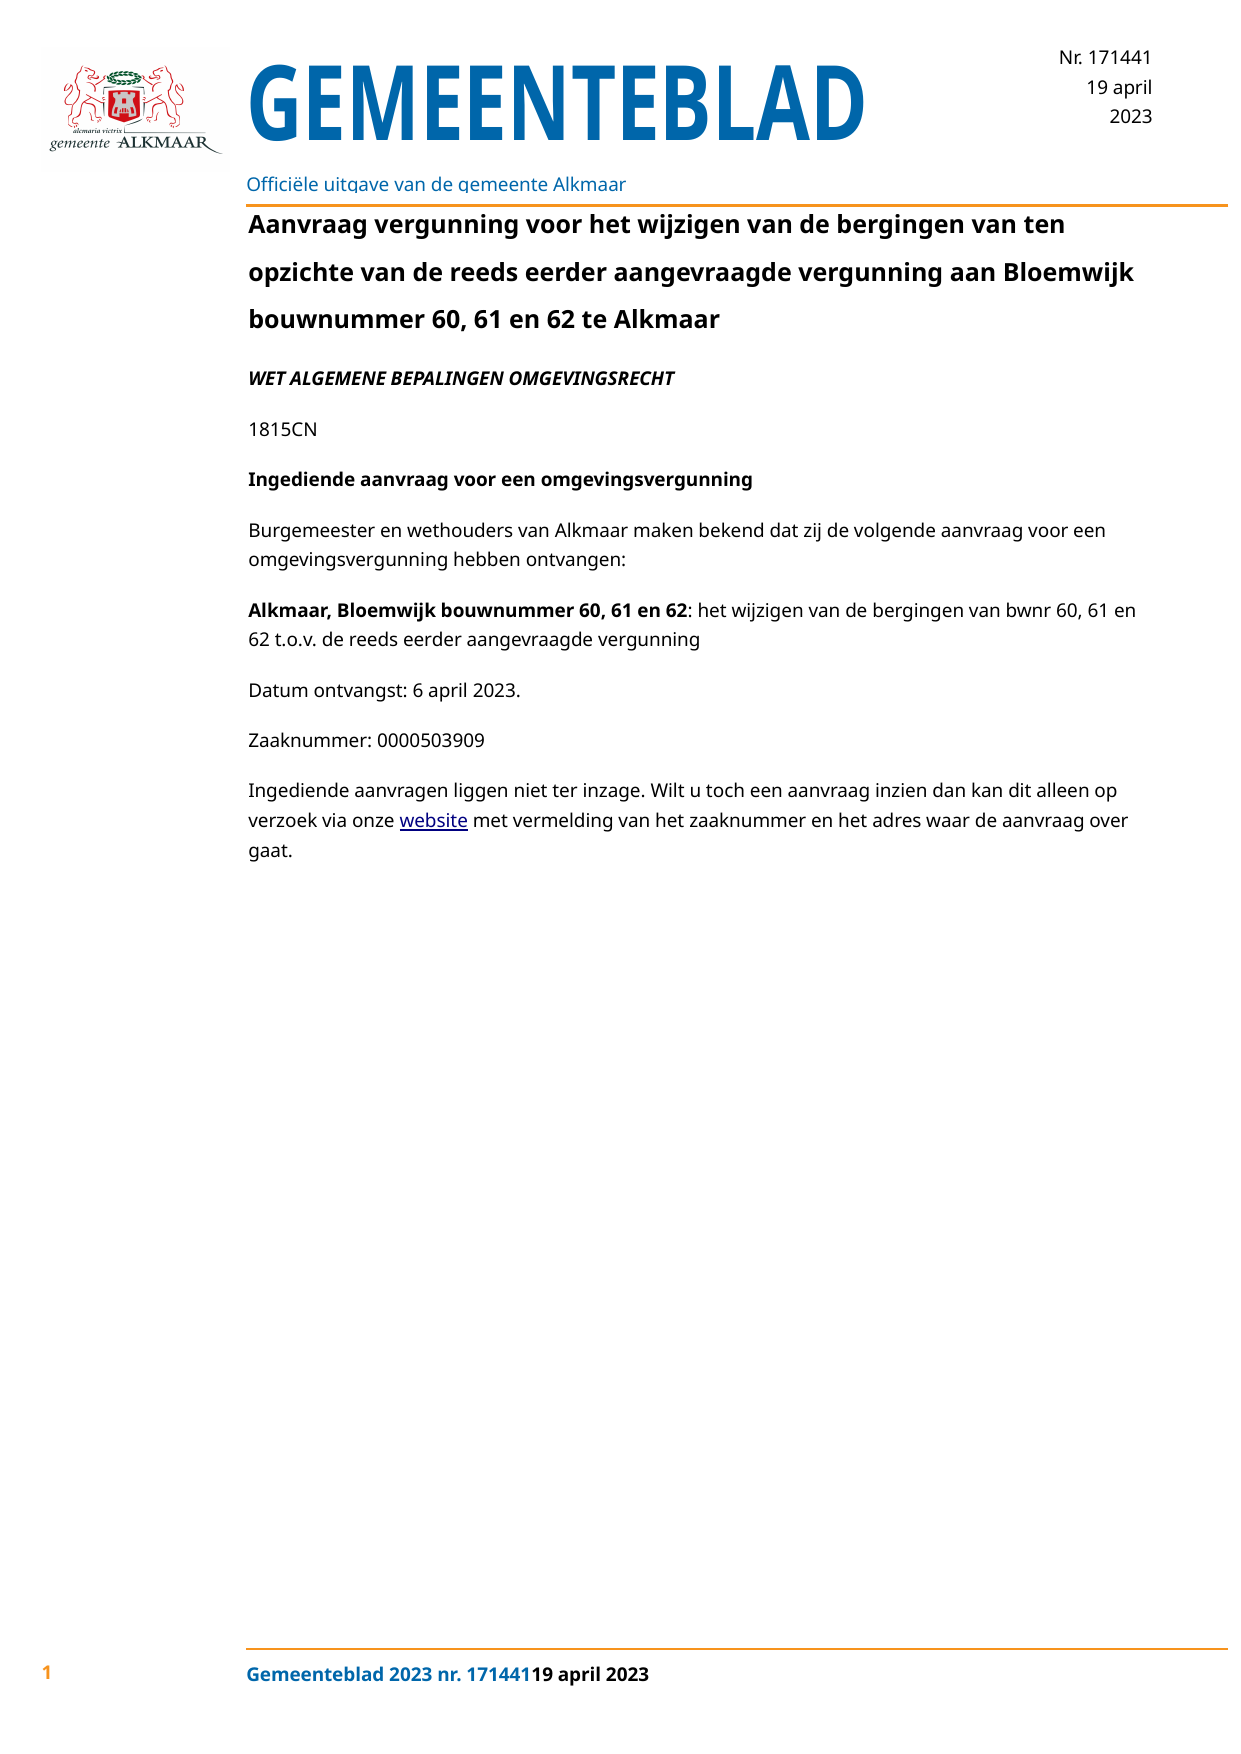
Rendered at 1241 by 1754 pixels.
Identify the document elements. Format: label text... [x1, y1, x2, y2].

text Alkmaar, Bloemwijk bouwnummer 60, 61 en 62: het wijzigen van de bergingen van bwnr 60, 61 en 62 t.o.v. de reeds eerder aangevraagde vergunning [248, 597, 1152, 652]
picture [41, 47, 231, 172]
text Burgemeester en wethouders van Alkmaar maken bekend dat zij de volgende aanvraag voor een omgevingsvergunning hebben ontvangen: [248, 517, 1152, 572]
text Datum ontvangst: 6 april 2023. [248, 677, 1152, 702]
text Ingediende aanvragen liggen niet ter inzage. Wilt u toch een aanvraag inzien dan kan dit alleen op verzoek via onze website met vermelding van het zaaknummer en het adres waar de aanvraag over gaat. [248, 778, 1152, 862]
text WET ALGEMENE BEPALINGEN OMGEVINGSRECHT [248, 366, 1152, 391]
text 1815CN [248, 416, 1152, 442]
text Ingediende aanvraag voor een omgevingsvergunning [248, 466, 1152, 492]
text Zaaknummer: 0000503909 [248, 727, 1152, 753]
text Aanvraag vergunning voor het wijzigen van de bergingen van ten opzichte van de reeds eerder aangevraagde vergunning aan Bloemwijk bouwnummer 60, 61 en 62 te Alkmaar [248, 207, 1152, 336]
